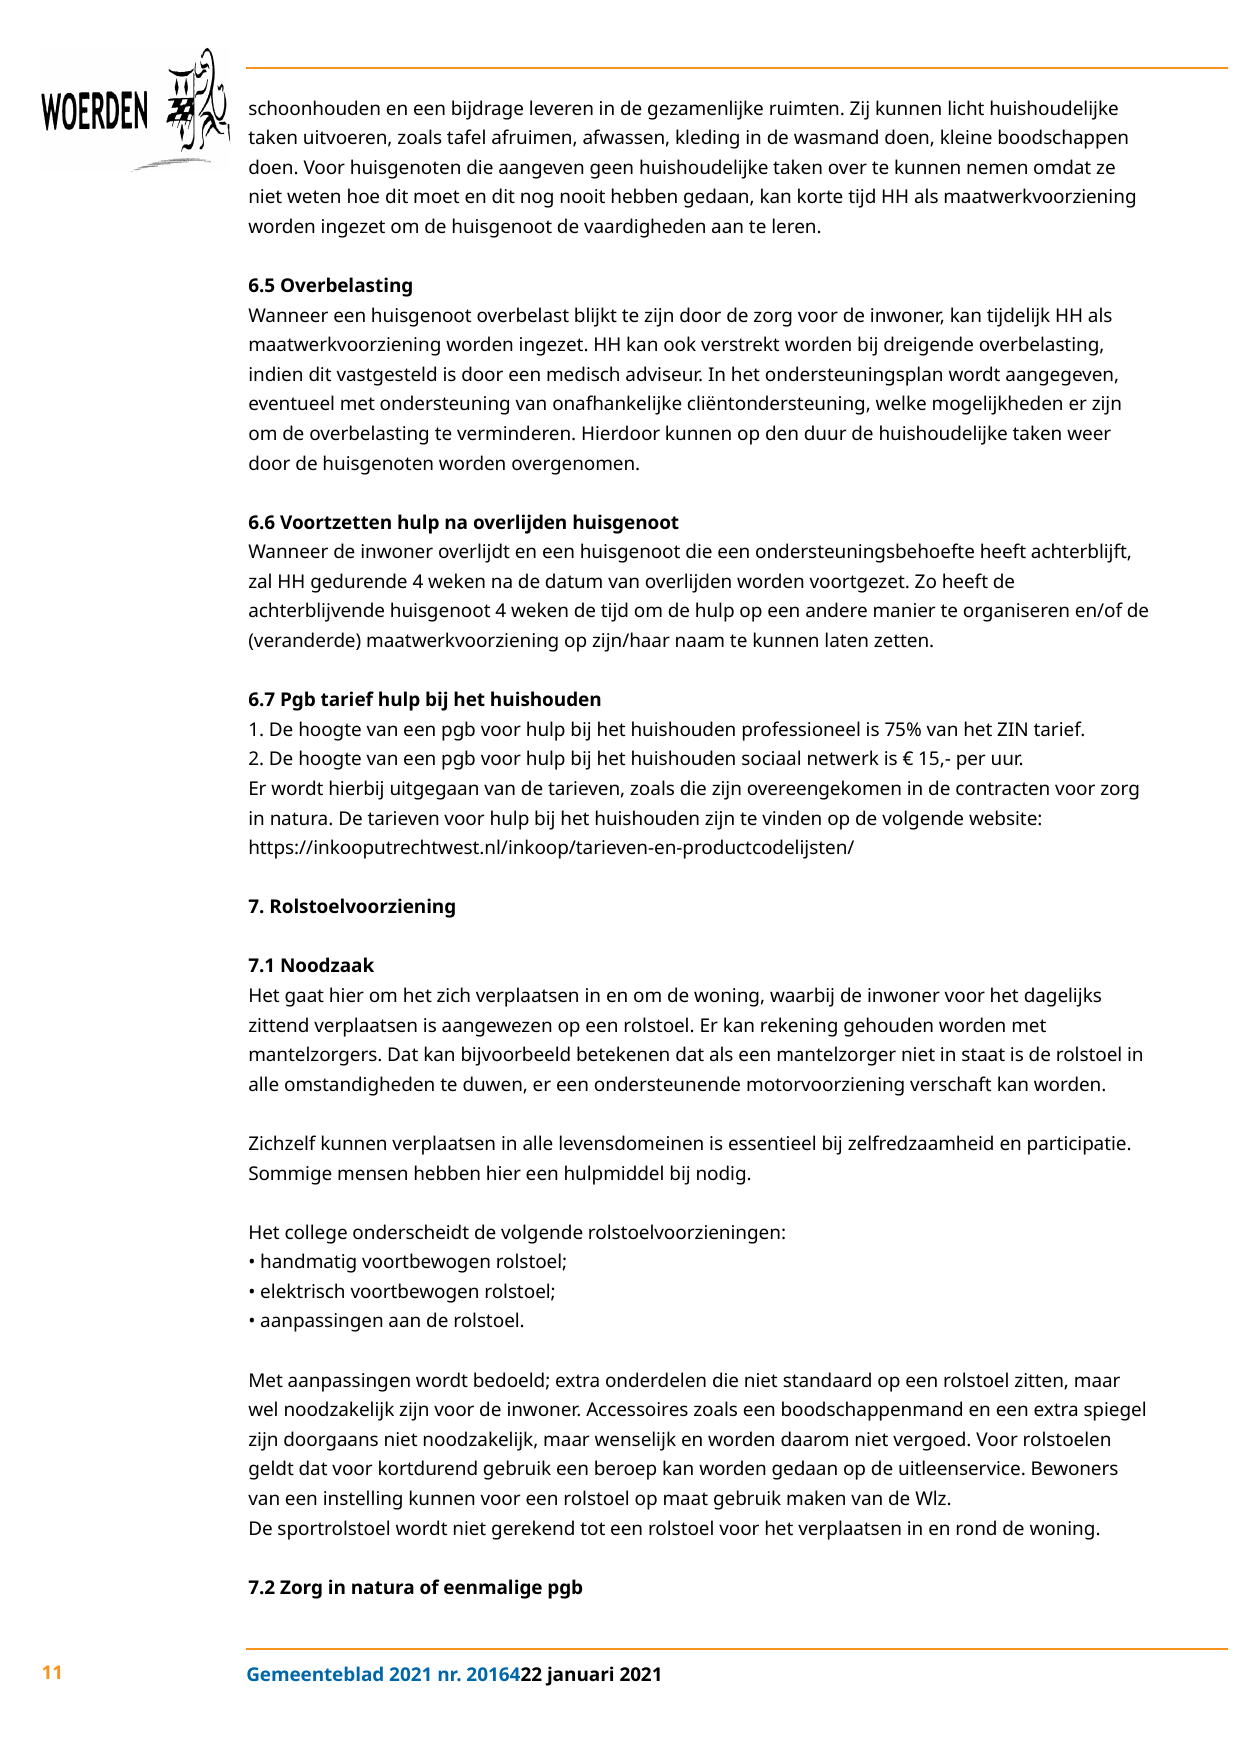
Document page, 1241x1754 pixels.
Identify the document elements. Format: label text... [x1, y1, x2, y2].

text 7. Rolstoelvoorziening [248, 893, 1152, 919]
text Het college onderscheidt de volgende rolstoelvoorzieningen: [248, 1219, 1152, 1245]
text • elektrisch voortbewogen rolstoel; [248, 1278, 1152, 1304]
text 1. De hoogte van een pgb voor hulp bij het huishouden professioneel is 75% van het ZIN tarief. [248, 716, 1152, 742]
text Er wordt hierbij uitgegaan van de tarieven, zoals die zijn overeengekomen in de contracten voor zorg in natura. De tarieven voor hulp bij het huishouden zijn te vinden op de volgende website: https://inkooputrechtwest.nl/inkoop/tarieven-en-productcodelijsten/ [248, 775, 1152, 860]
text 2. De hoogte van een pgb voor hulp bij het huishouden sociaal netwerk is € 15,- per uur. [248, 746, 1152, 771]
text 6.6 Voortzetten hulp na overlijden huisgenoot [248, 509, 1152, 535]
text 6.7 Pgb tarief hulp bij het huishouden [248, 686, 1152, 712]
text • aanpassingen aan de rolstoel. [248, 1308, 1152, 1333]
text Zichzelf kunnen verplaatsen in alle levensdomeinen is essentieel bij zelfredzaamheid en participatie. Sommige mensen hebben hier een hulpmiddel bij nodig. [248, 1130, 1152, 1186]
text 7.1 Noodzaak [248, 953, 1152, 978]
picture [41, 47, 231, 172]
text Wanneer een huisgenoot overbelast blijkt te zijn door de zorg voor de inwoner, kan tijdelijk HH als maatwerkvoorziening worden ingezet. HH kan ook verstrekt worden bij dreigende overbelasting, indien dit vastgesteld is door een medisch adviseur. In het ondersteuningsplan wordt aangegeven, eventueel met ondersteuning van onafhankelijke cliëntondersteuning, welke mogelijkheden er zijn om de overbelasting te verminderen. Hierdoor kunnen op den duur de huishoudelijke taken weer door de huisgenoten worden overgenomen. [248, 302, 1152, 476]
text Het gaat hier om het zich verplaatsen in en om de woning, waarbij de inwoner voor het dagelijks zittend verplaatsen is aangewezen op een rolstoel. Er kan rekening gehouden worden met mantelzorgers. Dat kan bijvoorbeeld betekenen dat als een mantelzorger niet in staat is de rolstoel in alle omstandigheden te duwen, er een ondersteunende motorvoorziening verschaft kan worden. [248, 982, 1152, 1097]
text Wanneer de inwoner overlijdt en een huisgenoot die een ondersteuningsbehoefte heeft achterblijft, zal HH gedurende 4 weken na de datum van overlijden worden voortgezet. Zo heeft de achterblijvende huisgenoot 4 weken de tijd om de hulp op een andere manier te organiseren en/of de (veranderde) maatwerkvoorziening op zijn/haar naam te kunnen laten zetten. [248, 538, 1152, 653]
text schoonhouden en een bijdrage leveren in de gezamenlijke ruimten. Zij kunnen licht huishoudelijke taken uitvoeren, zoals tafel afruimen, afwassen, kleding in de wasmand doen, kleine boodschappen doen. Voor huisgenoten die aangeven geen huishoudelijke taken over te kunnen nemen omdat ze niet weten hoe dit moet en dit nog nooit hebben gedaan, kan korte tijd HH als maatwerkvoorziening worden ingezet om de huisgenoot de vaardigheden aan te leren. [248, 95, 1152, 239]
text • handmatig voortbewogen rolstoel; [248, 1248, 1152, 1274]
text De sportrolstoel wordt niet gerekend tot een rolstoel voor het verplaatsen in en rond de woning. [248, 1515, 1152, 1541]
text 7.2 Zorg in natura of eenmalige pgb [248, 1574, 1152, 1600]
text 6.5 Overbelasting [248, 272, 1152, 298]
text Met aanpassingen wordt bedoeld; extra onderdelen die niet standaard op een rolstoel zitten, maar wel noodzakelijk zijn voor de inwoner. Accessoires zoals een boodschappenmand en een extra spiegel zijn doorgaans niet noodzakelijk, maar wenselijk en worden daarom niet vergoed. Voor rolstoelen geldt dat voor kortdurend gebruik een beroep kan worden gedaan op de uitleenservice. Bewoners van een instelling kunnen voor een rolstoel op maat gebruik maken van de Wlz. [248, 1367, 1152, 1511]
